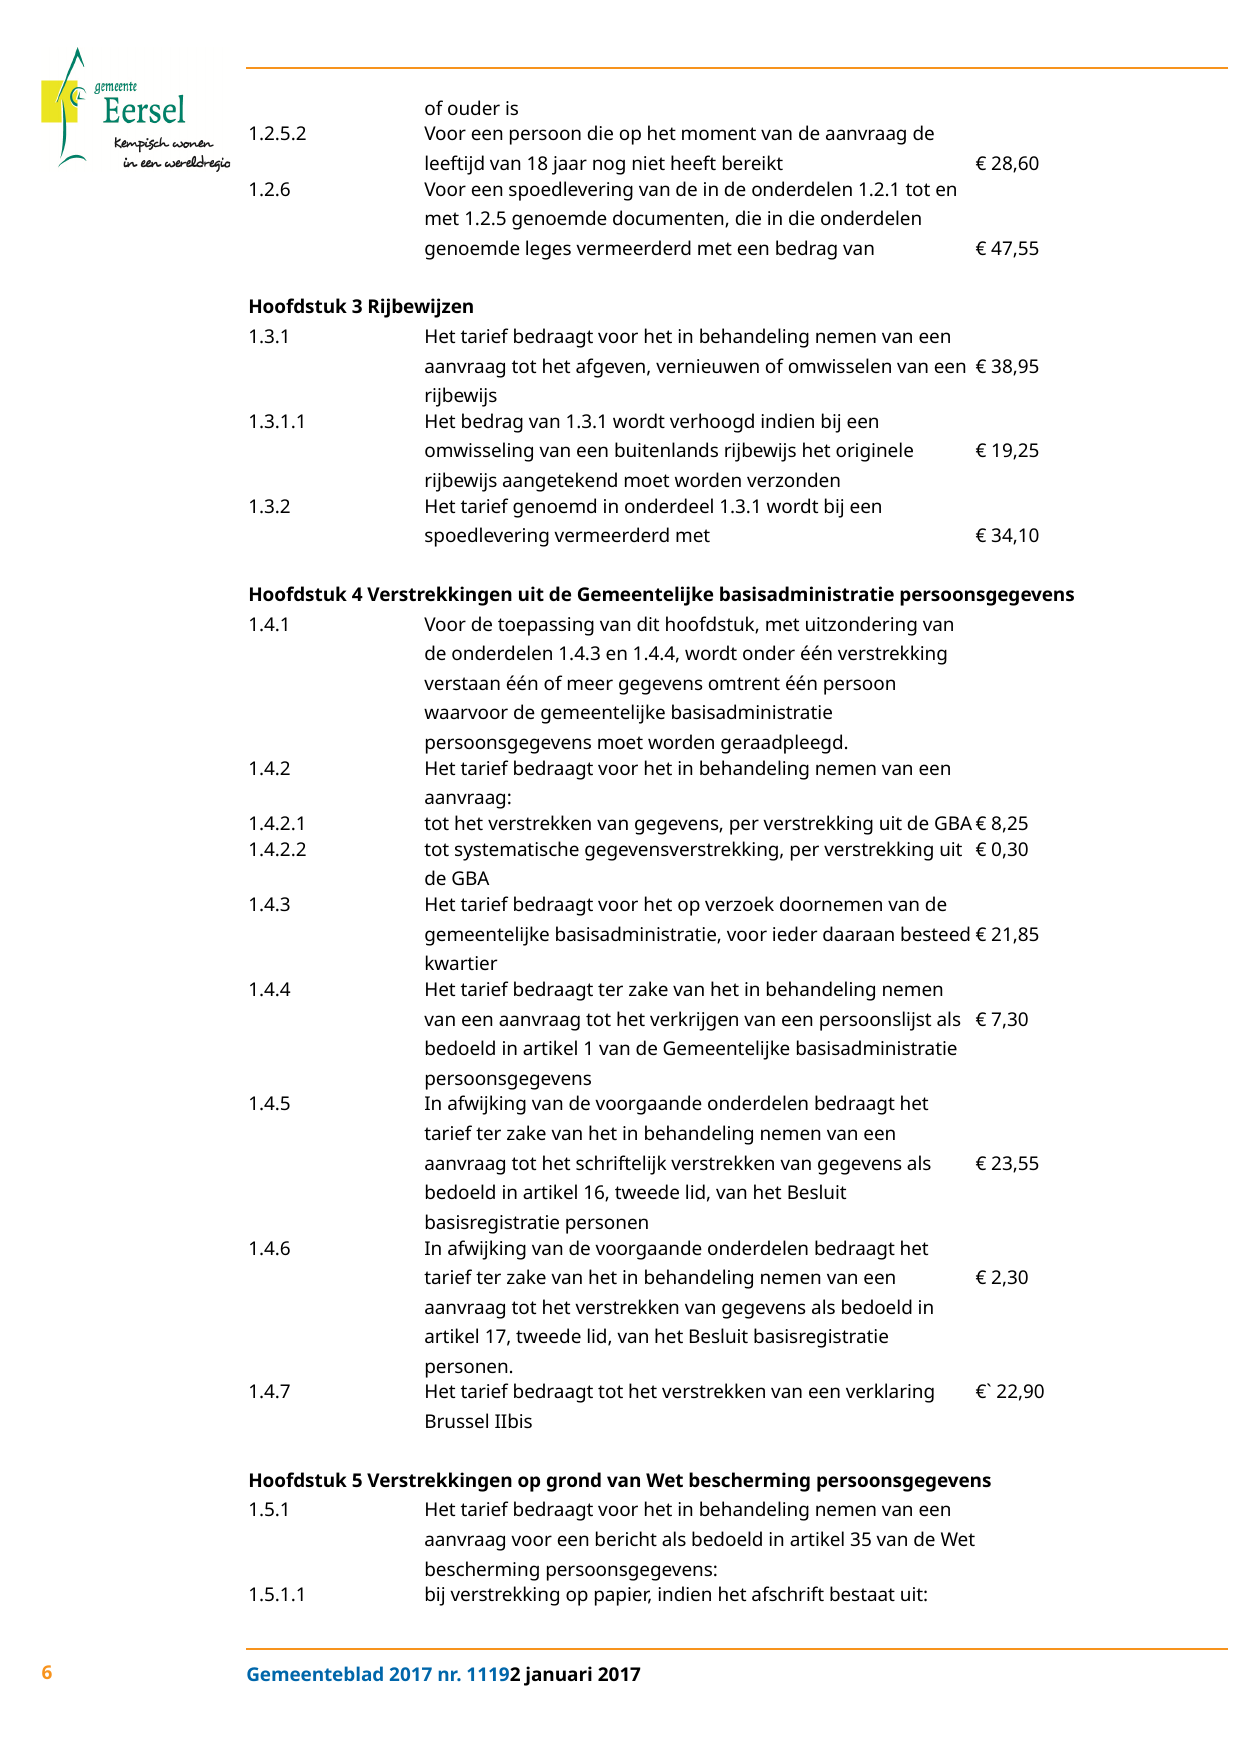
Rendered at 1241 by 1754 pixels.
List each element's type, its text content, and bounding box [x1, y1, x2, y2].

table_cell 1.4.7 [248, 1379, 424, 1434]
text Hoofdstuk 4 Verstrekkingen uit de Gemeentelijke basisadministratie persoonsgegevens [248, 581, 1152, 607]
table_cell 1.4.6 [248, 1235, 424, 1379]
table_cell Voor een spoedlevering van de in de onderdelen 1.2.1 tot en met 1.2.5 genoemde documenten, die in die onderdelen genoemde leges vermeerderd met een bedrag van [424, 176, 975, 261]
text Hoofdstuk 5 Verstrekkingen op grond van Wet bescherming persoonsgegevens [248, 1467, 1152, 1493]
table_header [975, 1497, 1152, 1581]
table_header Voor de toepassing van dit hoofdstuk, met uitzondering van de onderdelen 1.4.3 en 1.4.4, wordt onder één verstrekking verstaan één of meer gegevens omtrent één persoon waarvoor de gemeentelijke basisadministratie persoonsgegevens moet worden geraadpleegd. [424, 611, 975, 755]
table_cell In afwijking van de voorgaande onderdelen bedraagt het tarief ter zake van het in behandeling nemen van een aanvraag tot het schriftelijk verstrekken van gegevens als bedoeld in artikel 16, tweede lid, van het Besluit basisregistratie personen [424, 1091, 975, 1235]
picture [41, 47, 231, 172]
table_header 1.5.1 [248, 1497, 424, 1581]
table_cell Het tarief genoemd in onderdeel 1.3.1 wordt bij een spoedlevering vermeerderd met [424, 493, 975, 548]
table_cell [975, 755, 1152, 810]
table_cell 1.3.2 [248, 493, 424, 548]
table_cell € 7,30 [975, 976, 1152, 1091]
table_cell Het tarief bedraagt voor het in behandeling nemen van een aanvraag: [424, 755, 975, 810]
table_header 1.4.1 [248, 611, 424, 755]
table_cell € 28,60 [975, 121, 1152, 176]
table_header 1.3.1 [248, 323, 424, 408]
table_cell of ouder is [424, 95, 975, 121]
table_cell 1.2.5.2 [248, 121, 424, 176]
table_cell € 47,55 [975, 176, 1152, 261]
table_cell 1.4.4 [248, 976, 424, 1091]
table_cell €` 22,90 [975, 1379, 1152, 1434]
table_cell bij verstrekking op papier, indien het afschrift bestaat uit: [424, 1581, 975, 1607]
table_cell € 23,55 [975, 1091, 1152, 1235]
table_cell [975, 1581, 1152, 1607]
table_cell 1.2.6 [248, 176, 424, 261]
table_cell tot systematische gegevensverstrekking, per verstrekking uit de GBA [424, 836, 975, 891]
table_cell Voor een persoon die op het moment van de aanvraag de leeftijd van 18 jaar nog niet heeft bereikt [424, 121, 975, 176]
table_cell 1.4.3 [248, 891, 424, 976]
table_cell € 21,85 [975, 891, 1152, 976]
table_cell Het tarief bedraagt voor het op verzoek doornemen van de gemeentelijke basisadministratie, voor ieder daaraan besteed kwartier [424, 891, 975, 976]
table_cell Het tarief bedraagt ter zake van het in behandeling nemen van een aanvraag tot het verkrijgen van een persoonslijst als bedoeld in artikel 1 van de Gemeentelijke basisadministratie persoonsgegevens [424, 976, 975, 1091]
table_cell € 34,10 [975, 493, 1152, 548]
table_cell In afwijking van de voorgaande onderdelen bedraagt het tarief ter zake van het in behandeling nemen van een aanvraag tot het verstrekken van gegevens als bedoeld in artikel 17, tweede lid, van het Besluit basisregistratie personen. [424, 1235, 975, 1379]
table_cell tot het verstrekken van gegevens, per verstrekking uit de GBA [424, 810, 975, 836]
table_header € 38,95 [975, 323, 1152, 408]
table_header [975, 611, 1152, 755]
table_cell € 19,25 [975, 408, 1152, 493]
table_cell 1.4.2 [248, 755, 424, 810]
table_header Het tarief bedraagt voor het in behandeling nemen van een aanvraag tot het afgeven, vernieuwen of omwisselen van een rijbewijs [424, 323, 975, 408]
table_cell [975, 95, 1152, 121]
table_cell 1.3.1.1 [248, 408, 424, 493]
table_cell 1.4.2.2 [248, 836, 424, 891]
text Hoofdstuk 3 Rijbewijzen [248, 293, 1152, 319]
table_cell 1.4.5 [248, 1091, 424, 1235]
table_cell Het tarief bedraagt tot het verstrekken van een verklaring Brussel IIbis [424, 1379, 975, 1434]
table_cell € 8,25 [975, 810, 1152, 836]
table_header Het tarief bedraagt voor het in behandeling nemen van een aanvraag voor een bericht als bedoeld in artikel 35 van de Wet bescherming persoonsgegevens: [424, 1497, 975, 1581]
table_cell 1.5.1.1 [248, 1581, 424, 1607]
table_cell € 2,30 [975, 1235, 1152, 1379]
table_cell [248, 95, 424, 121]
table_cell Het bedrag van 1.3.1 wordt verhoogd indien bij een omwisseling van een buitenlands rijbewijs het originele rijbewijs aangetekend moet worden verzonden [424, 408, 975, 493]
table_cell € 0,30 [975, 836, 1152, 891]
table_cell 1.4.2.1 [248, 810, 424, 836]
